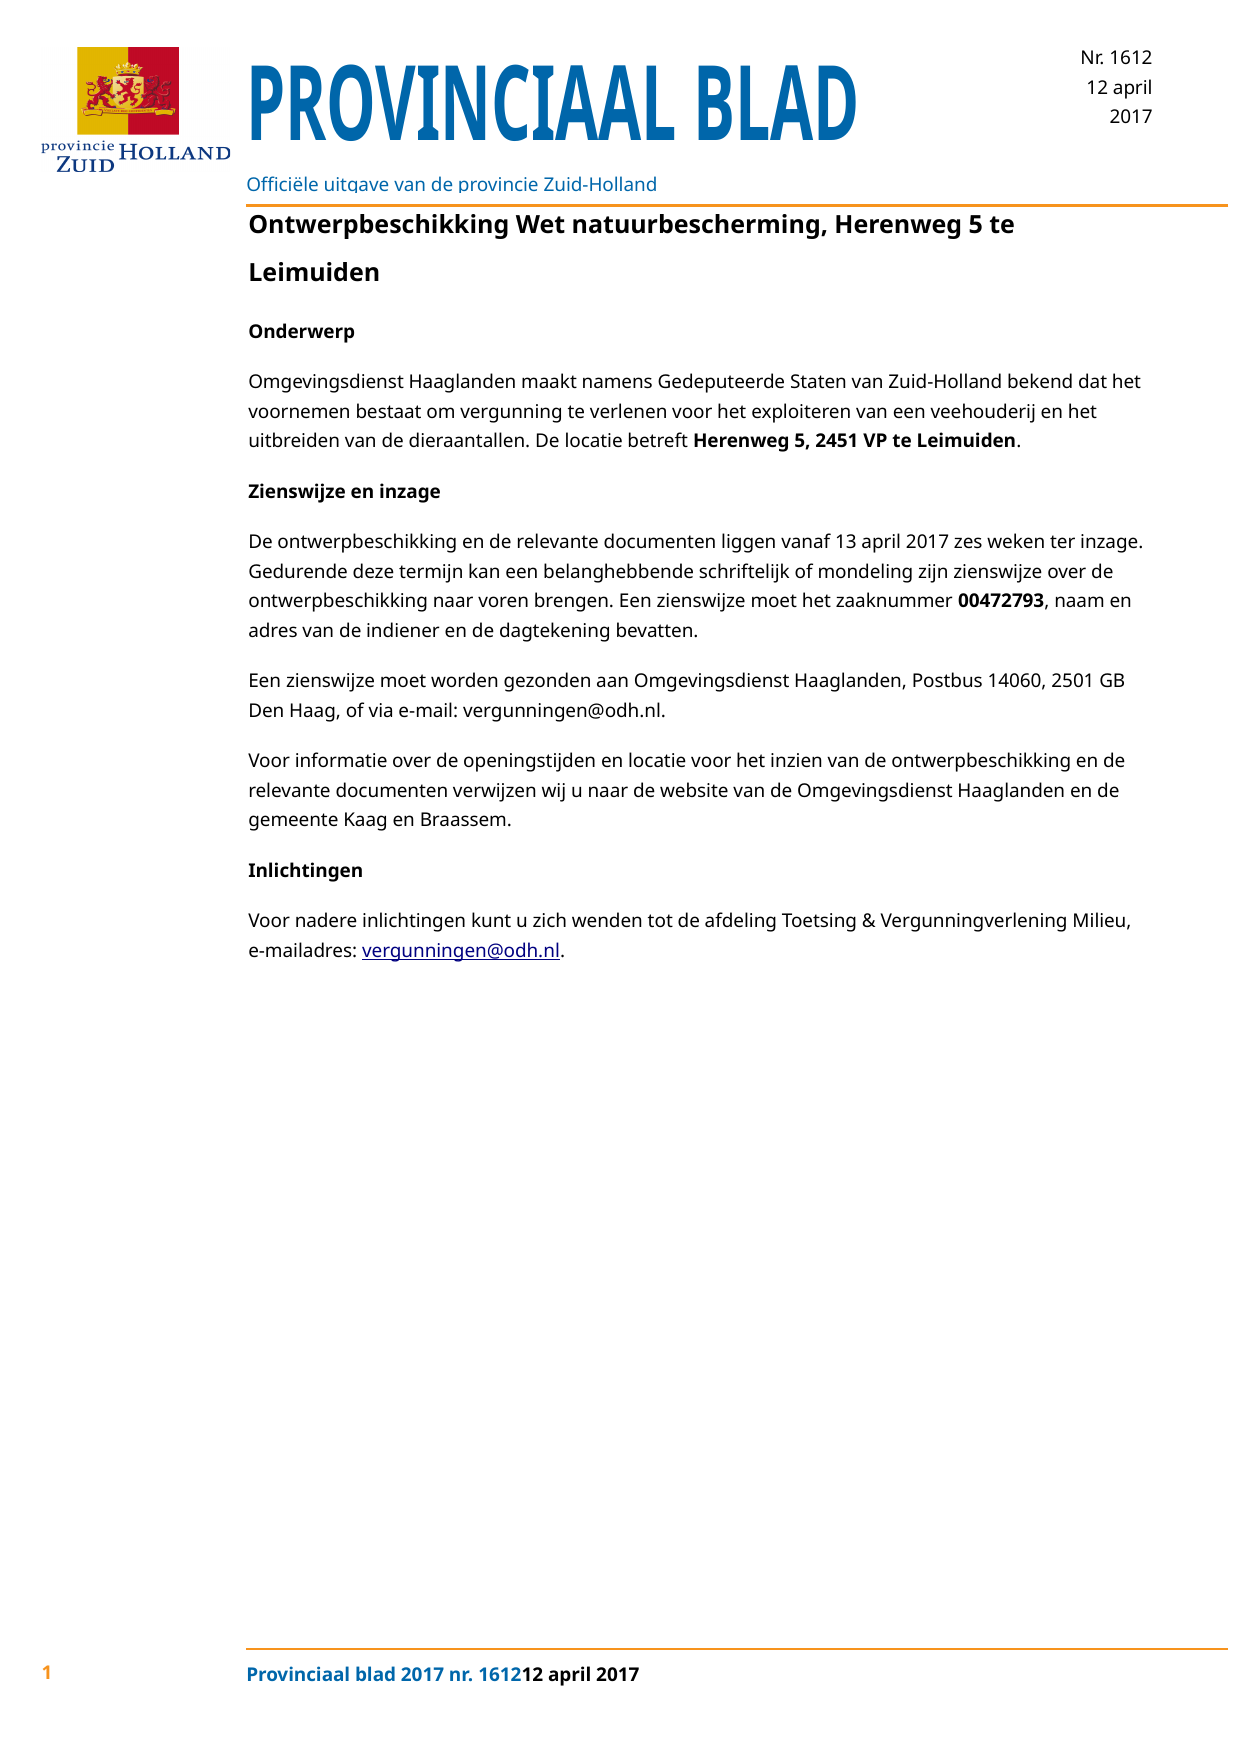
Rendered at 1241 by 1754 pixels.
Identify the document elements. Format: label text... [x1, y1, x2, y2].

picture [41, 47, 231, 172]
text Een zienswijze moet worden gezonden aan Omgevingsdienst Haaglanden, Postbus 14060, 2501 GB Den Haag, of via e-mail: vergunningen@odh.nl. [248, 667, 1152, 723]
text De ontwerpbeschikking en de relevante documenten liggen vanaf 13 april 2017 zes weken ter inzage. Gedurende deze termijn kan een belanghebbende schriftelijk of mondeling zijn zienswijze over de ontwerpbeschikking naar voren brengen. Een zienswijze moet het zaaknummer 00472793, naam en adres van de indiener en de dagtekening bevatten. [248, 528, 1152, 643]
text Zienswijze en inzage [248, 478, 1152, 504]
text Omgevingsdienst Haaglanden maakt namens Gedeputeerde Staten van Zuid-Holland bekend dat het voornemen bestaat om vergunning te verlenen voor het exploiteren van een veehouderij en het uitbreiden van de dieraantallen. De locatie betreft Herenweg 5, 2451 VP te Leimuiden. [248, 368, 1152, 453]
text Ontwerpbeschikking Wet natuurbescherming, Herenweg 5 te Leimuiden [248, 207, 1152, 288]
text Inlichtingen [248, 857, 1152, 883]
text Onderwerp [248, 318, 1152, 344]
text Voor nadere inlichtingen kunt u zich wenden tot de afdeling Toetsing & Vergunningverlening Milieu, e-mailadres: vergunningen@odh.nl. [248, 907, 1152, 963]
text Voor informatie over de openingstijden en locatie voor het inzien van de ontwerpbeschikking en de relevante documenten verwijzen wij u naar de website van de Omgevingsdienst Haaglanden en de gemeente Kaag en Braassem. [248, 747, 1152, 832]
